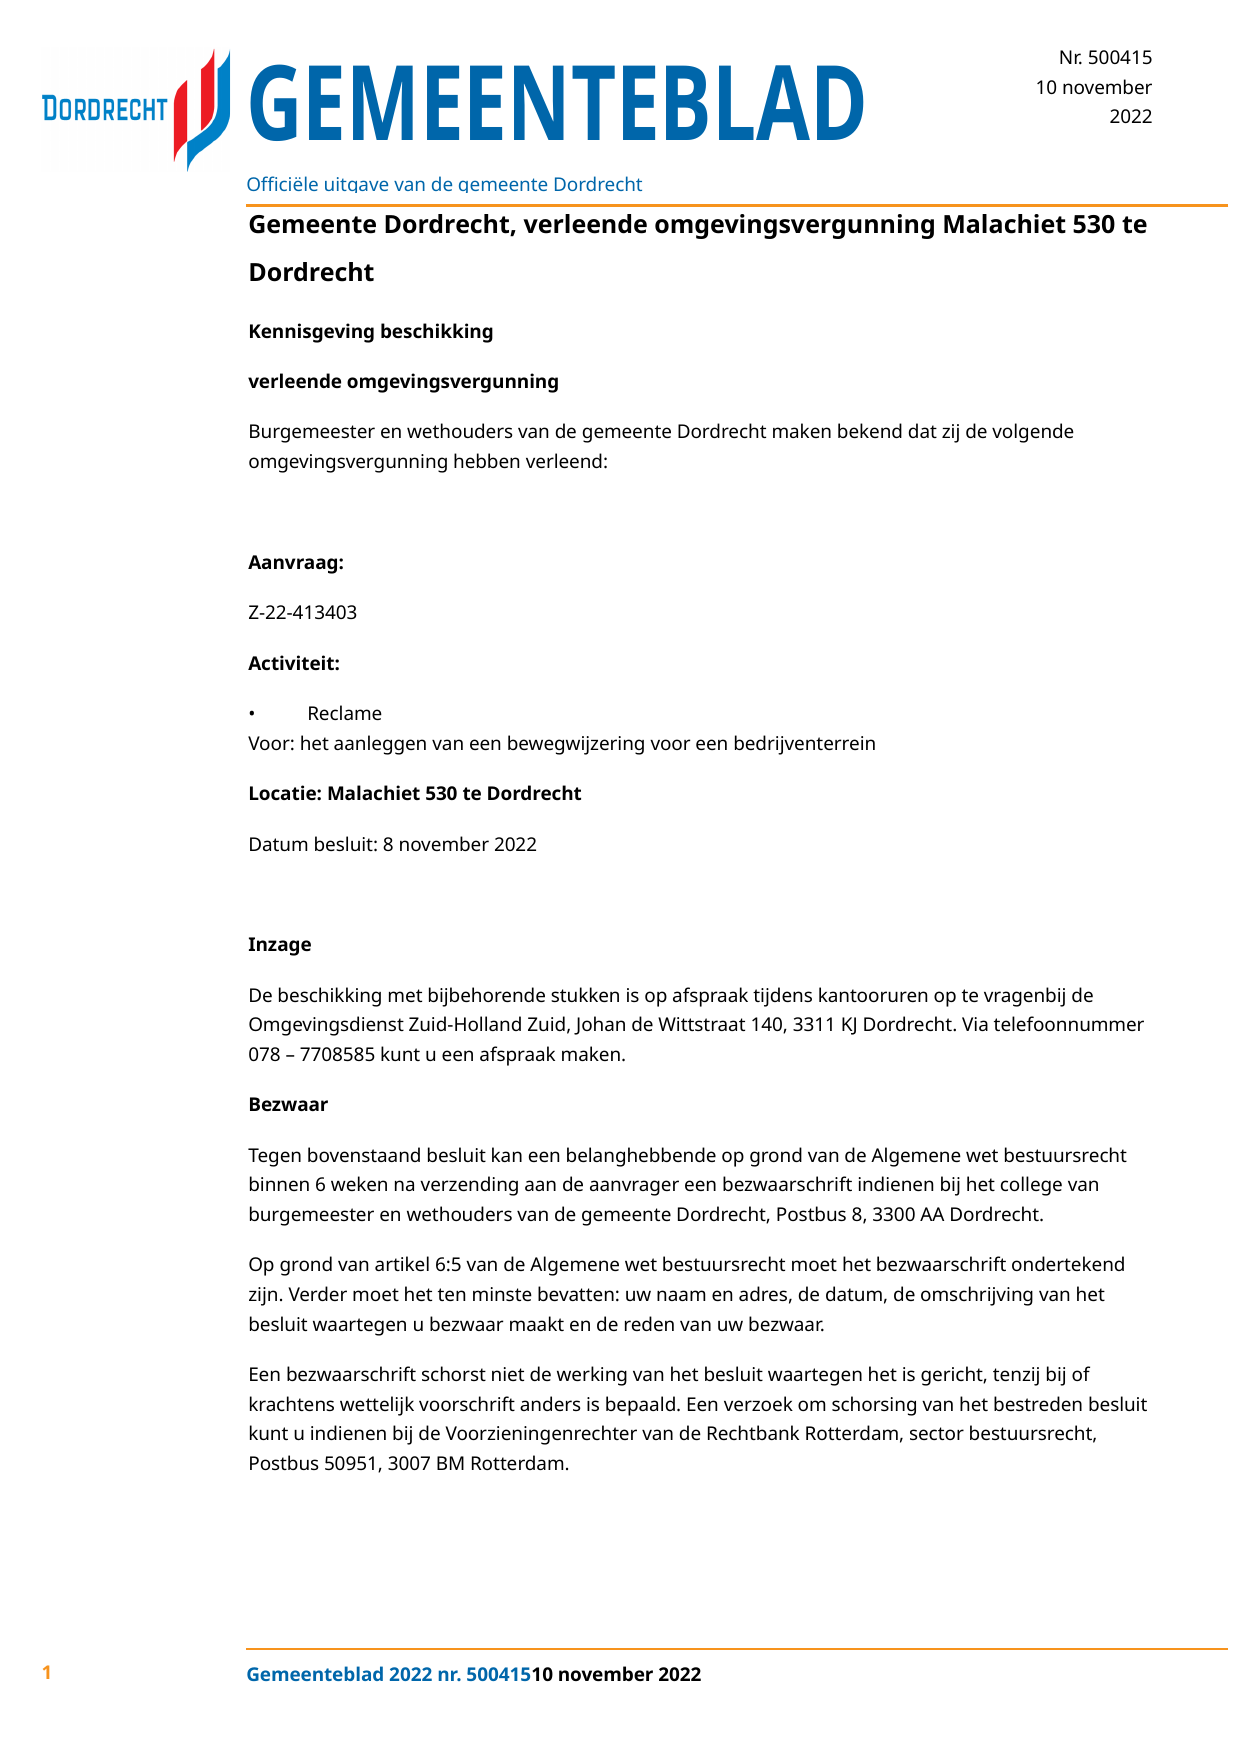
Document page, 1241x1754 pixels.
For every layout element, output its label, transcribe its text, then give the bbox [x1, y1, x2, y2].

text Z-22-413403 [248, 599, 1152, 625]
text Aanvraag: [248, 549, 1152, 575]
text Inzage [248, 932, 1152, 957]
text Kennisgeving beschikking [248, 318, 1152, 344]
text Een bezwaarschrift schorst niet de werking van het besluit waartegen het is gericht, tenzij bij of krachtens wettelijk voorschrift anders is bepaald. Een verzoek om schorsing van het bestreden besluit kunt u indienen bij de Voorzieningenrechter van de Rechtbank Rotterdam, sector bestuursrecht, Postbus 50951, 3007 BM Rotterdam. [248, 1361, 1152, 1476]
text verleende omgevingsvergunning [248, 368, 1152, 394]
text De beschikking met bijbehorende stukken is op afspraak tijdens kantooruren op te vragenbij de Omgevingsdienst Zuid-Holland Zuid, Johan de Wittstraat 140, 3311 KJ Dordrecht. Via telefoonnummer 078 – 7708585 kunt u een afspraak maken. [248, 982, 1152, 1067]
picture [41, 47, 231, 172]
text Tegen bovenstaand besluit kan een belanghebbende op grond van de Algemene wet bestuursrecht binnen 6 weken na verzending aan de aanvrager een bezwaarschrift indienen bij het college van burgemeester en wethouders van de gemeente Dordrecht, Postbus 8, 3300 AA Dordrecht. [248, 1142, 1152, 1227]
text Activiteit: [248, 650, 1152, 676]
text Bezwaar [248, 1092, 1152, 1117]
text Burgemeester en wethouders van de gemeente Dordrecht maken bekend dat zij de volgende omgevingsvergunning hebben verleend: [248, 419, 1152, 474]
text Locatie: Malachiet 530 te Dordrecht [248, 780, 1152, 806]
text Gemeente Dordrecht, verleende omgevingsvergunning Malachiet 530 te Dordrecht [248, 207, 1152, 288]
list Reclame [248, 700, 1152, 726]
text Datum besluit: 8 november 2022 [248, 831, 1152, 857]
text Voor: het aanleggen van een bewegwijzering voor een bedrijventerrein [248, 730, 1152, 756]
text Op grond van artikel 6:5 van de Algemene wet bestuursrecht moet het bezwaarschrift ondertekend zijn. Verder moet het ten minste bevatten: uw naam en adres, de datum, de omschrijving van het besluit waartegen u bezwaar maakt en de reden van uw bezwaar. [248, 1252, 1152, 1337]
